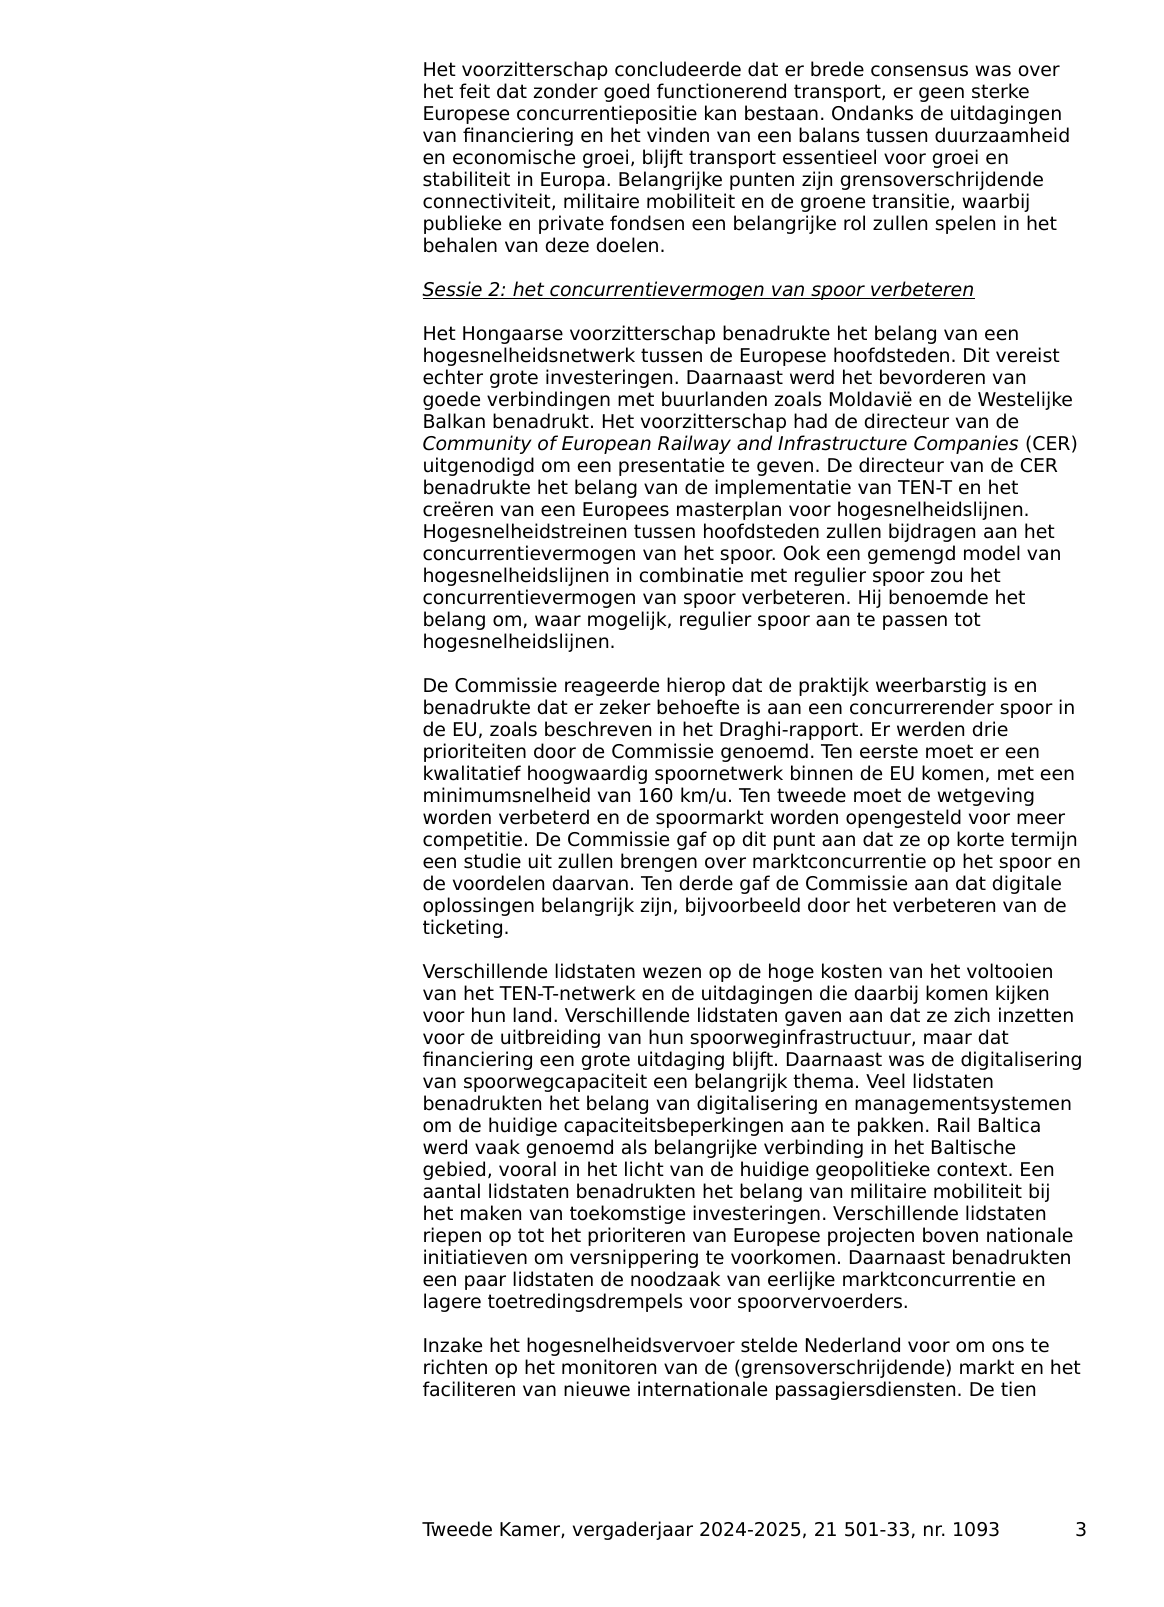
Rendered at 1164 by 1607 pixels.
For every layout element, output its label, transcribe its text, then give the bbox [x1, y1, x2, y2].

text Inzake het hogesnelheidsvervoer stelde Nederland voor om ons te richten op het monitoren van de (grensoverschrijdende) markt en het faciliteren van nieuwe internationale passagiersdiensten. De tien [422, 1335, 1087, 1401]
text Het Hongaarse voorzitterschap benadrukte het belang van een hogesnelheidsnetwerk tussen de Europese hoofdsteden. Dit vereist echter grote investeringen. Daarnaast werd het bevorderen van goede verbindingen met buurlanden zoals Moldavië en de Westelijke Balkan benadrukt. Het voorzitterschap had de directeur van de Community of European Railway and Infrastructure Companies (CER) uitgenodigd om een presentatie te geven. De directeur van de CER benadrukte het belang van de implementatie van TEN-T en het creëren van een Europees masterplan voor hogesnelheidslijnen. Hogesnelheidstreinen tussen hoofdsteden zullen bijdragen aan het concurrentievermogen van het spoor. Ook een gemengd model van hogesnelheidslijnen in combinatie met regulier spoor zou het concurrentievermogen van spoor verbeteren. Hij benoemde het belang om, waar mogelijk, regulier spoor aan te passen tot hogesnelheidslijnen. [422, 323, 1087, 653]
text Het voorzitterschap concludeerde dat er brede consensus was over het feit dat zonder goed functionerend transport, er geen sterke Europese concurrentiepositie kan bestaan. Ondanks de uitdagingen van financiering en het vinden van een balans tussen duurzaamheid en economische groei, blijft transport essentieel voor groei en stabiliteit in Europa. Belangrijke punten zijn grensoverschrijdende connectiviteit, militaire mobiliteit en de groene transitie, waarbij publieke en private fondsen een belangrijke rol zullen spelen in het behalen van deze doelen. [422, 59, 1087, 257]
subtitle Sessie 2: het concurrentievermogen van spoor verbeteren [422, 279, 1087, 301]
text Verschillende lidstaten wezen op de hoge kosten van het voltooien van het TEN-T-netwerk en de uitdagingen die daarbij komen kijken voor hun land. Verschillende lidstaten gaven aan dat ze zich inzetten voor de uitbreiding van hun spoorweginfrastructuur, maar dat financiering een grote uitdaging blijft. Daarnaast was de digitalisering van spoorwegcapaciteit een belangrijk thema. Veel lidstaten benadrukten het belang van digitalisering en managementsystemen om de huidige capaciteitsbeperkingen aan te pakken. Rail Baltica werd vaak genoemd als belangrijke verbinding in het Baltische gebied, vooral in het licht van de huidige geopolitieke context. Een aantal lidstaten benadrukten het belang van militaire mobiliteit bij het maken van toekomstige investeringen. Verschillende lidstaten riepen op tot het prioriteren van Europese projecten boven nationale initiatieven om versnippering te voorkomen. Daarnaast benadrukten een paar lidstaten de noodzaak van eerlijke marktconcurrentie en lagere toetredingsdrempels voor spoorvervoerders. [422, 961, 1087, 1313]
text De Commissie reageerde hierop dat de praktijk weerbarstig is en benadrukte dat er zeker behoefte is aan een concurrerender spoor in de EU, zoals beschreven in het Draghi-rapport. Er werden drie prioriteiten door de Commissie genoemd. Ten eerste moet er een kwalitatief hoogwaardig spoornetwerk binnen de EU komen, met een minimumsnelheid van 160 km/u. Ten tweede moet de wetgeving worden verbeterd en de spoormarkt worden opengesteld voor meer competitie. De Commissie gaf op dit punt aan dat ze op korte termijn een studie uit zullen brengen over marktconcurrentie op het spoor en de voordelen daarvan. Ten derde gaf de Commissie aan dat digitale oplossingen belangrijk zijn, bijvoorbeeld door het verbeteren van de ticketing. [422, 675, 1087, 939]
